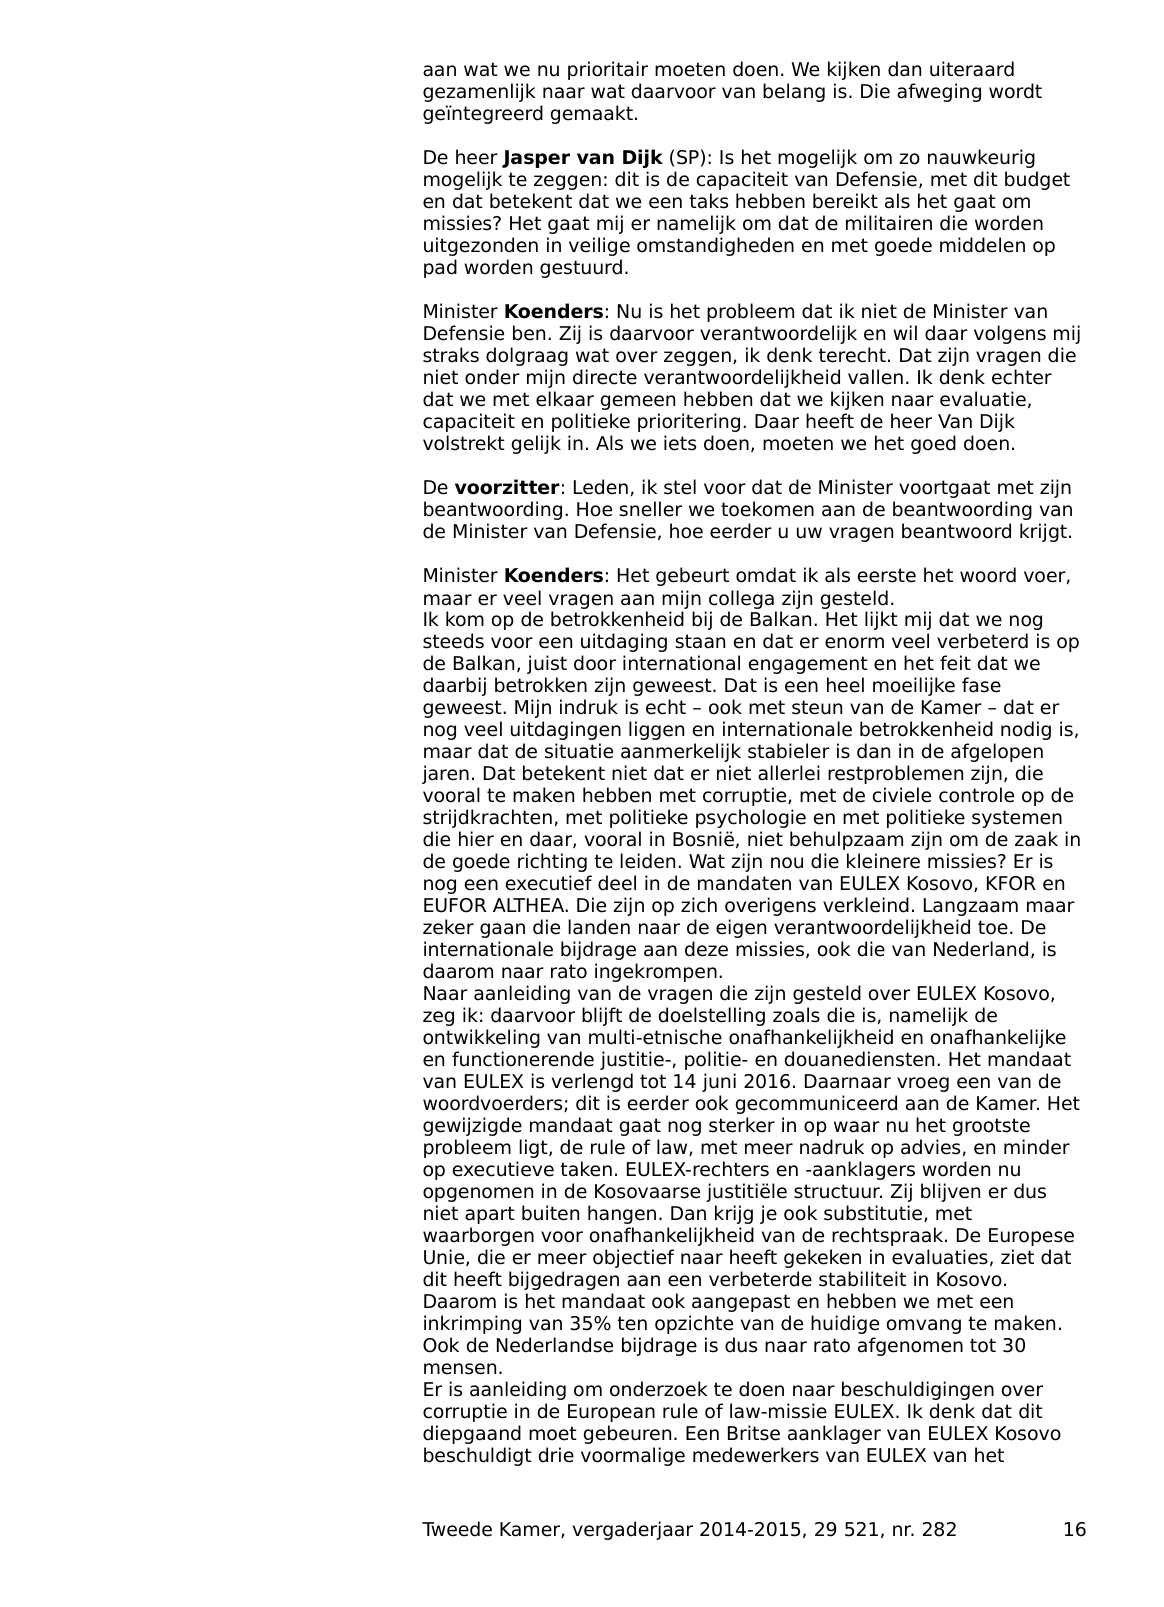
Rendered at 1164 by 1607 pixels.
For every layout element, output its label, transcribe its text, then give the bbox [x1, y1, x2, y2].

text Er is aanleiding om onderzoek te doen naar beschuldigingen over corruptie in de European rule of law-missie EULEX. Ik denk dat dit diepgaand moet gebeuren. Een Britse aanklager van EULEX Kosovo beschuldigt drie voormalige medewerkers van EULEX van het [422, 1379, 1087, 1467]
text De voorzitter: Leden, ik stel voor dat de Minister voortgaat met zijn beantwoording. Hoe sneller we toekomen aan de beantwoording van de Minister van Defensie, hoe eerder u uw vragen beantwoord krijgt. [422, 477, 1087, 543]
text De heer Jasper van Dijk (SP): Is het mogelijk om zo nauwkeurig mogelijk te zeggen: dit is de capaciteit van Defensie, met dit budget en dat betekent dat we een taks hebben bereikt als het gaat om missies? Het gaat mij er namelijk om dat de militairen die worden uitgezonden in veilige omstandigheden en met goede middelen op pad worden gestuurd. [422, 147, 1087, 279]
text Naar aanleiding van de vragen die zijn gesteld over EULEX Kosovo, zeg ik: daarvoor blijft de doelstelling zoals die is, namelijk de ontwikkeling van multi-etnische onafhankelijkheid en onafhankelijke en functionerende justitie-, politie- en douanediensten. Het mandaat van EULEX is verlengd tot 14 juni 2016. Daarnaar vroeg een van de woordvoerders; dit is eerder ook gecommuniceerd aan de Kamer. Het gewijzigde mandaat gaat nog sterker in op waar nu het grootste probleem ligt, de rule of law, met meer nadruk op advies, en minder op executieve taken. EULEX-rechters en -aanklagers worden nu opgenomen in de Kosovaarse justitiële structuur. Zij blijven er dus niet apart buiten hangen. Dan krijg je ook substitutie, met waarborgen voor onafhankelijkheid van de rechtspraak. De Europese Unie, die er meer objectief naar heeft gekeken in evaluaties, ziet dat dit heeft bijgedragen aan een verbeterde stabiliteit in Kosovo. Daarom is het mandaat ook aangepast en hebben we met een inkrimping van 35% ten opzichte van de huidige omvang te maken. Ook de Nederlandse bijdrage is dus naar rato afgenomen tot 30 mensen. [422, 983, 1087, 1379]
text aan wat we nu prioritair moeten doen. We kijken dan uiteraard gezamenlijk naar wat daarvoor van belang is. Die afweging wordt geïntegreerd gemaakt. [422, 59, 1087, 125]
text Ik kom op de betrokkenheid bij de Balkan. Het lijkt mij dat we nog steeds voor een uitdaging staan en dat er enorm veel verbeterd is op de Balkan, juist door international engagement en het feit dat we daarbij betrokken zijn geweest. Dat is een heel moeilijke fase geweest. Mijn indruk is echt – ook met steun van de Kamer – dat er nog veel uitdagingen liggen en internationale betrokkenheid nodig is, maar dat de situatie aanmerkelijk stabieler is dan in de afgelopen jaren. Dat betekent niet dat er niet allerlei restproblemen zijn, die vooral te maken hebben met corruptie, met de civiele controle op de strijdkrachten, met politieke psychologie en met politieke systemen die hier en daar, vooral in Bosnië, niet behulpzaam zijn om de zaak in de goede richting te leiden. Wat zijn nou die kleinere missies? Er is nog een executief deel in de mandaten van EULEX Kosovo, KFOR en EUFOR ALTHEA. Die zijn op zich overigens verkleind. Langzaam maar zeker gaan die landen naar de eigen verantwoordelijkheid toe. De internationale bijdrage aan deze missies, ook die van Nederland, is daarom naar rato ingekrompen. [422, 609, 1087, 983]
text Minister Koenders: Het gebeurt omdat ik als eerste het woord voer, maar er veel vragen aan mijn collega zijn gesteld. [422, 565, 1087, 609]
text Minister Koenders: Nu is het probleem dat ik niet de Minister van Defensie ben. Zij is daarvoor verantwoordelijk en wil daar volgens mij straks dolgraag wat over zeggen, ik denk terecht. Dat zijn vragen die niet onder mijn directe verantwoordelijkheid vallen. Ik denk echter dat we met elkaar gemeen hebben dat we kijken naar evaluatie, capaciteit en politieke prioritering. Daar heeft de heer Van Dijk volstrekt gelijk in. Als we iets doen, moeten we het goed doen. [422, 301, 1087, 455]
